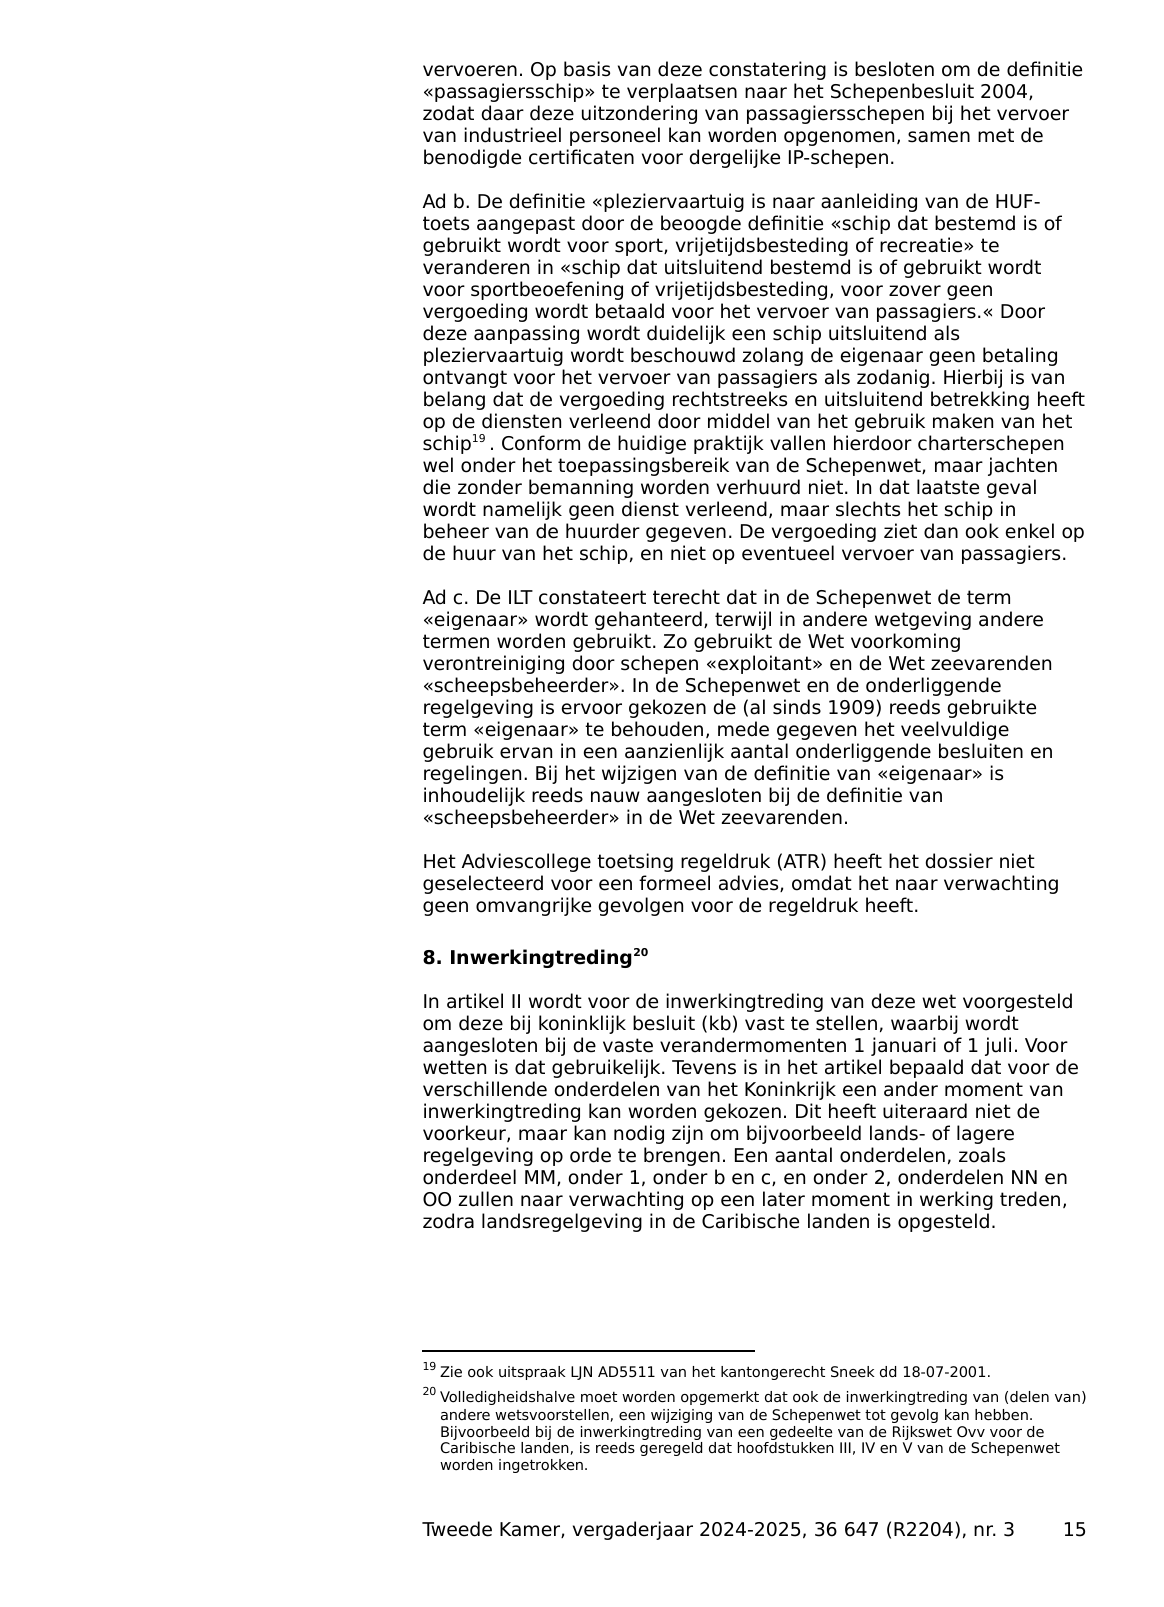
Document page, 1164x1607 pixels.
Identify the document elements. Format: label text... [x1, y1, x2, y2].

text Ad c. De ILT constateert terecht dat in de Schepenwet de term «eigenaar» wordt gehanteerd, terwijl in andere wetgeving andere termen worden gebruikt. Zo gebruikt de Wet voorkoming verontreiniging door schepen «exploitant» en de Wet zeevarenden «scheepsbeheerder». In de Schepenwet en de onderliggende regelgeving is ervoor gekozen de (al sinds 1909) reeds gebruikte term «eigenaar» te behouden, mede gegeven het veelvuldige gebruik ervan in een aanzienlijk aantal onderliggende besluiten en regelingen. Bij het wijzigen van de definitie van «eigenaar» is inhoudelijk reeds nauw aangesloten bij de definitie van «scheepsbeheerder» in de Wet zeevarenden. [422, 587, 1087, 829]
text Ad b. De definitie «pleziervaartuig is naar aanleiding van de HUF-toets aangepast door de beoogde definitie «schip dat bestemd is of gebruikt wordt voor sport, vrijetijdsbesteding of recreatie» te veranderen in «schip dat uitsluitend bestemd is of gebruikt wordt voor sportbeoefening of vrijetijdsbesteding, voor zover geen vergoeding wordt betaald voor het vervoer van passagiers.« Door deze aanpassing wordt duidelijk een schip uitsluitend als pleziervaartuig wordt beschouwd zolang de eigenaar geen betaling ontvangt voor het vervoer van passagiers als zodanig. Hierbij is van belang dat de vergoeding rechtstreeks en uitsluitend betrekking heeft op de diensten verleend door middel van het gebruik maken van het schip. Conform de huidige praktijk vallen hierdoor charterschepen wel onder het toepassingsbereik van de Schepenwet, maar jachten die zonder bemanning worden verhuurd niet. In dat laatste geval wordt namelijk geen dienst verleend, maar slechts het schip in beheer van de huurder gegeven. De vergoeding ziet dan ook enkel op de huur van het schip, en niet op eventueel vervoer van passagiers. [422, 191, 1087, 565]
text Het Adviescollege toetsing regeldruk (ATR) heeft het dossier niet geselecteerd voor een formeel advies, omdat het naar verwachting geen omvangrijke gevolgen voor de regeldruk heeft. [422, 851, 1087, 917]
text Zie ook uitspraak LJN AD5511 van het kantongerecht Sneek dd 18-07-2001. [422, 1360, 1087, 1382]
text vervoeren. Op basis van deze constatering is besloten om de definitie «passagiersschip» te verplaatsen naar het Schepenbesluit 2004, zodat daar deze uitzondering van passagiersschepen bij het vervoer van industrieel personeel kan worden opgenomen, samen met de benodigde certificaten voor dergelijke IP-schepen. [422, 59, 1087, 169]
text In artikel II wordt voor de inwerkingtreding van deze wet voorgesteld om deze bij koninklijk besluit (kb) vast te stellen, waarbij wordt aangesloten bij de vaste verandermomenten 1 januari of 1 juli. Voor wetten is dat gebruikelijk. Tevens is in het artikel bepaald dat voor de verschillende onderdelen van het Koninkrijk een ander moment van inwerkingtreding kan worden gekozen. Dit heeft uiteraard niet de voorkeur, maar kan nodig zijn om bijvoorbeeld lands- of lagere regelgeving op orde te brengen. Een aantal onderdelen, zoals onderdeel MM, onder 1, onder b en c, en onder 2, onderdelen NN en OO zullen naar verwachting op een later moment in werking treden, zodra landsregelgeving in de Caribische landen is opgesteld. [422, 991, 1087, 1233]
text Volledigheidshalve moet worden opgemerkt dat ook de inwerkingtreding van (delen van) andere wetsvoorstellen, een wijziging van de Schepenwet tot gevolg kan hebben. Bijvoorbeeld bij de inwerkingtreding van een gedeelte van de Rijkswet Ovv voor de Caribische landen, is reeds geregeld dat hoofdstukken III, IV en V van de Schepenwet worden ingetrokken. [422, 1385, 1087, 1474]
subtitle 8. Inwerkingtreding [422, 947, 1087, 969]
